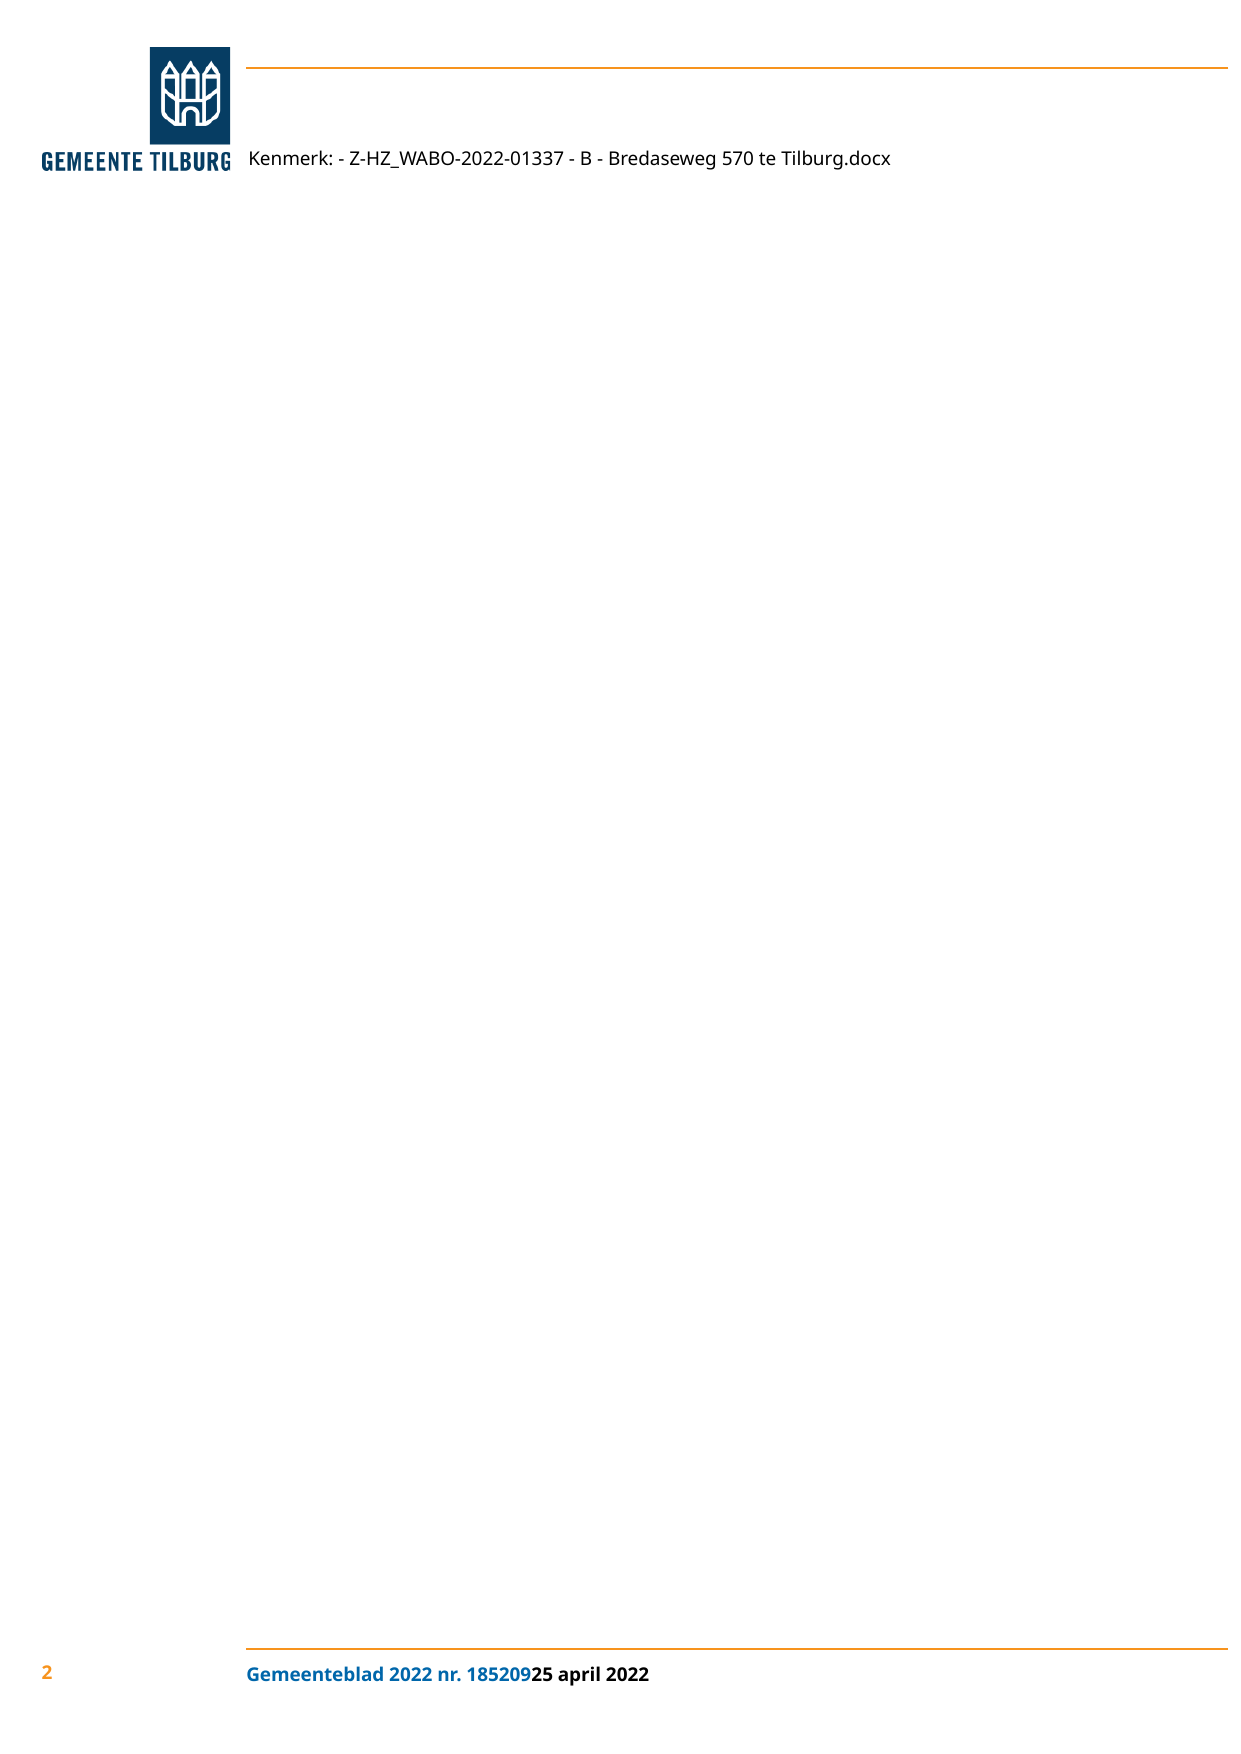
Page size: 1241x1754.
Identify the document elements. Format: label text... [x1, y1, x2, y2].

text Kenmerk: - Z-HZ_WABO-2022-01337 - B - Bredaseweg 570 te Tilburg.docx [248, 145, 1152, 171]
picture [41, 47, 231, 172]
